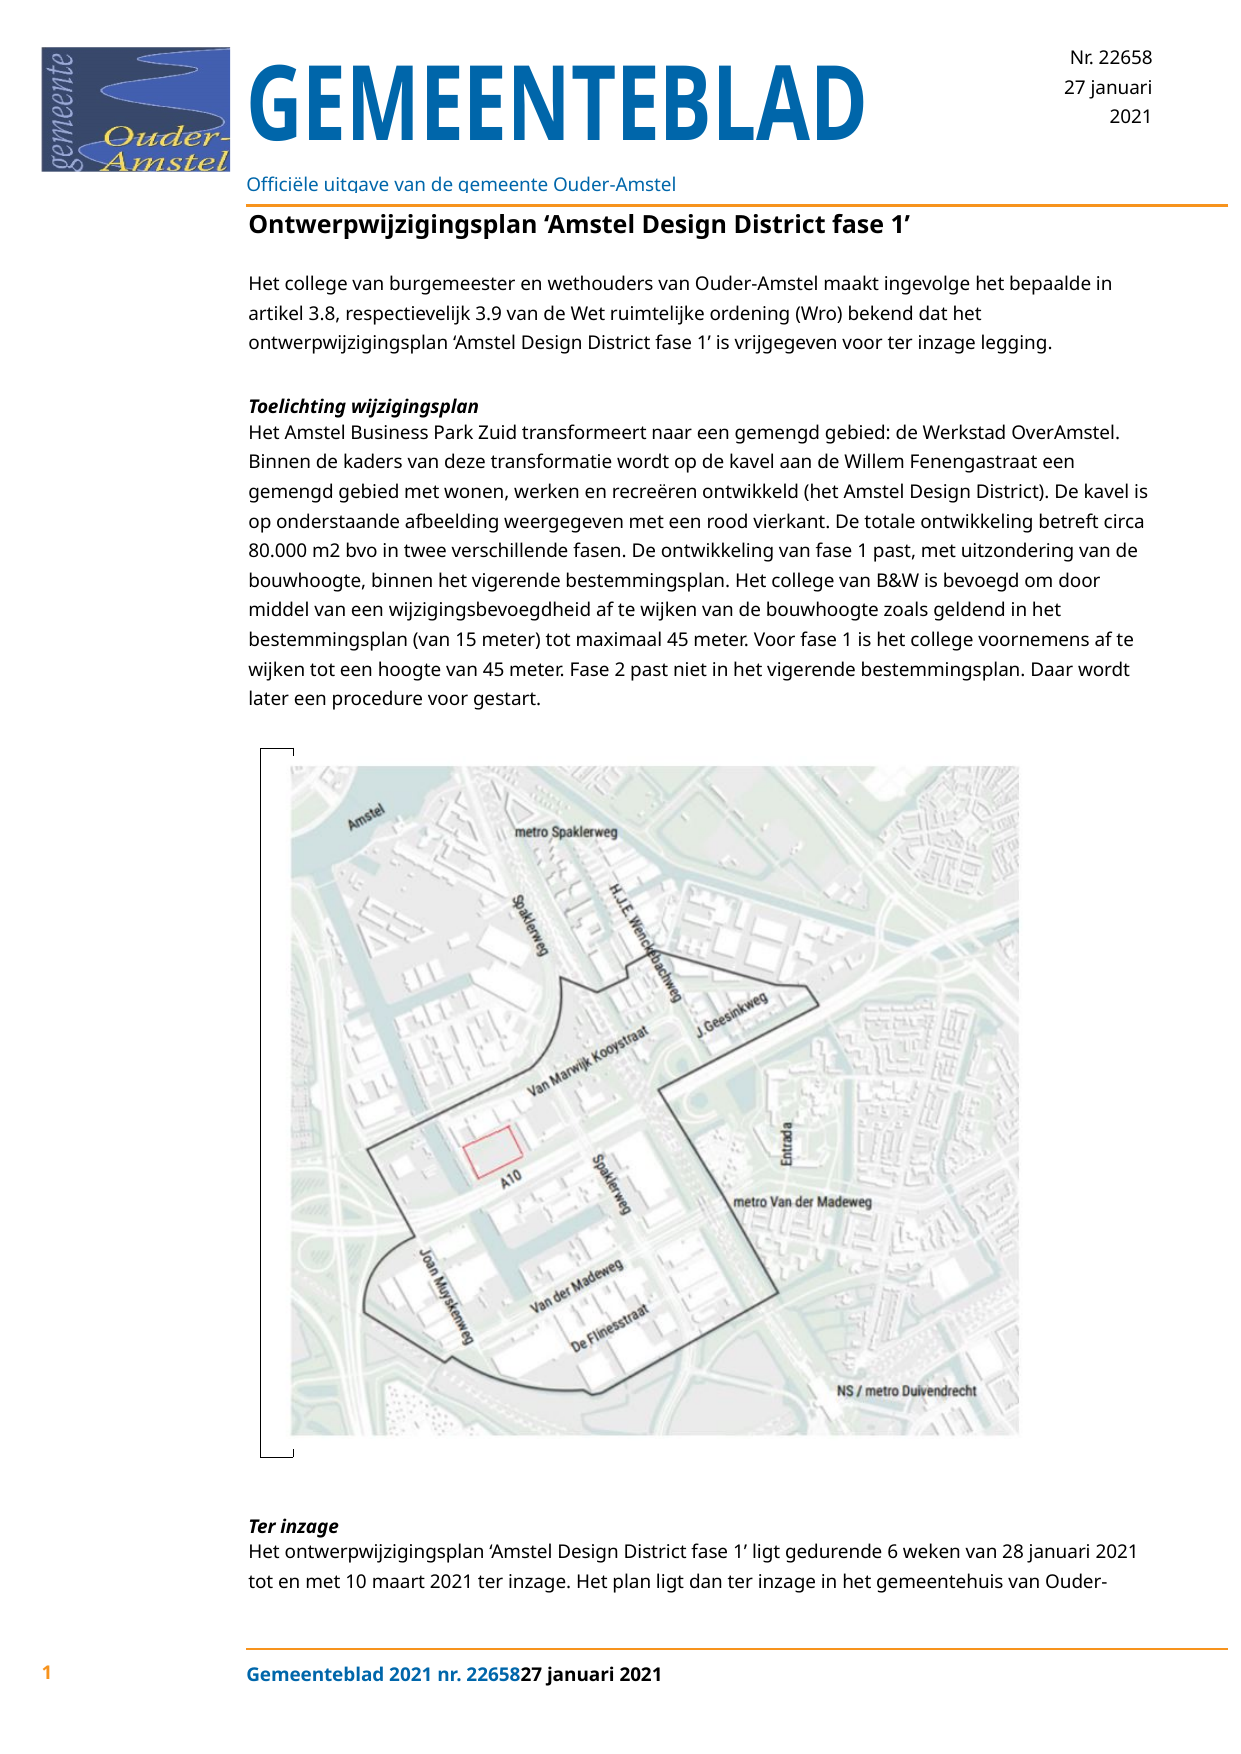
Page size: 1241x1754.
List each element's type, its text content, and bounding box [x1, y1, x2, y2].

text Het ontwerpwijzigingsplan ‘Amstel Design District fase 1’ ligt gedurende 6 weken van 28 januari 2021 tot en met 10 maart 2021 ter inzage. Het plan ligt dan ter inzage in het gemeentehuis van Ouder- [248, 1539, 1152, 1594]
text Toelichting wijzigingsplan [248, 393, 1152, 419]
picture [268, 756, 1037, 1449]
text Het Amstel Business Park Zuid transformeert naar een gemengd gebied: de Werkstad OverAmstel. Binnen de kaders van deze transformatie wordt op de kavel aan de Willem Fenengastraat een gemengd gebied met wonen, werken en recreëren ontwikkeld (het Amstel Design District). De kavel is op onderstaande afbeelding weergegeven met een rood vierkant. De totale ontwikkeling betreft circa 80.000 m2 bvo in twee verschillende fasen. De ontwikkeling van fase 1 past, met uitzondering van de bouwhoogte, binnen het vigerende bestemmingsplan. Het college van B&W is bevoegd om door middel van een wijzigingsbevoegdheid af te wijken van de bouwhoogte zoals geldend in het bestemmingsplan (van 15 meter) tot maximaal 45 meter. Voor fase 1 is het college voornemens af te wijken tot een hoogte van 45 meter. Fase 2 past niet in het vigerende bestemmingsplan. Daar wordt later een procedure voor gestart. [248, 419, 1152, 711]
text Ter inzage [248, 1513, 1152, 1539]
picture [41, 47, 231, 172]
text Het college van burgemeester en wethouders van Ouder-Amstel maakt ingevolge het bepaalde in artikel 3.8, respectievelijk 3.9 van de Wet ruimtelijke ordening (Wro) bekend dat het ontwerpwijzigingsplan ‘Amstel Design District fase 1’ is vrijgegeven voor ter inzage legging. [248, 270, 1152, 355]
text Ontwerpwijzigingsplan ‘Amstel Design District fase 1’ [248, 207, 1152, 241]
